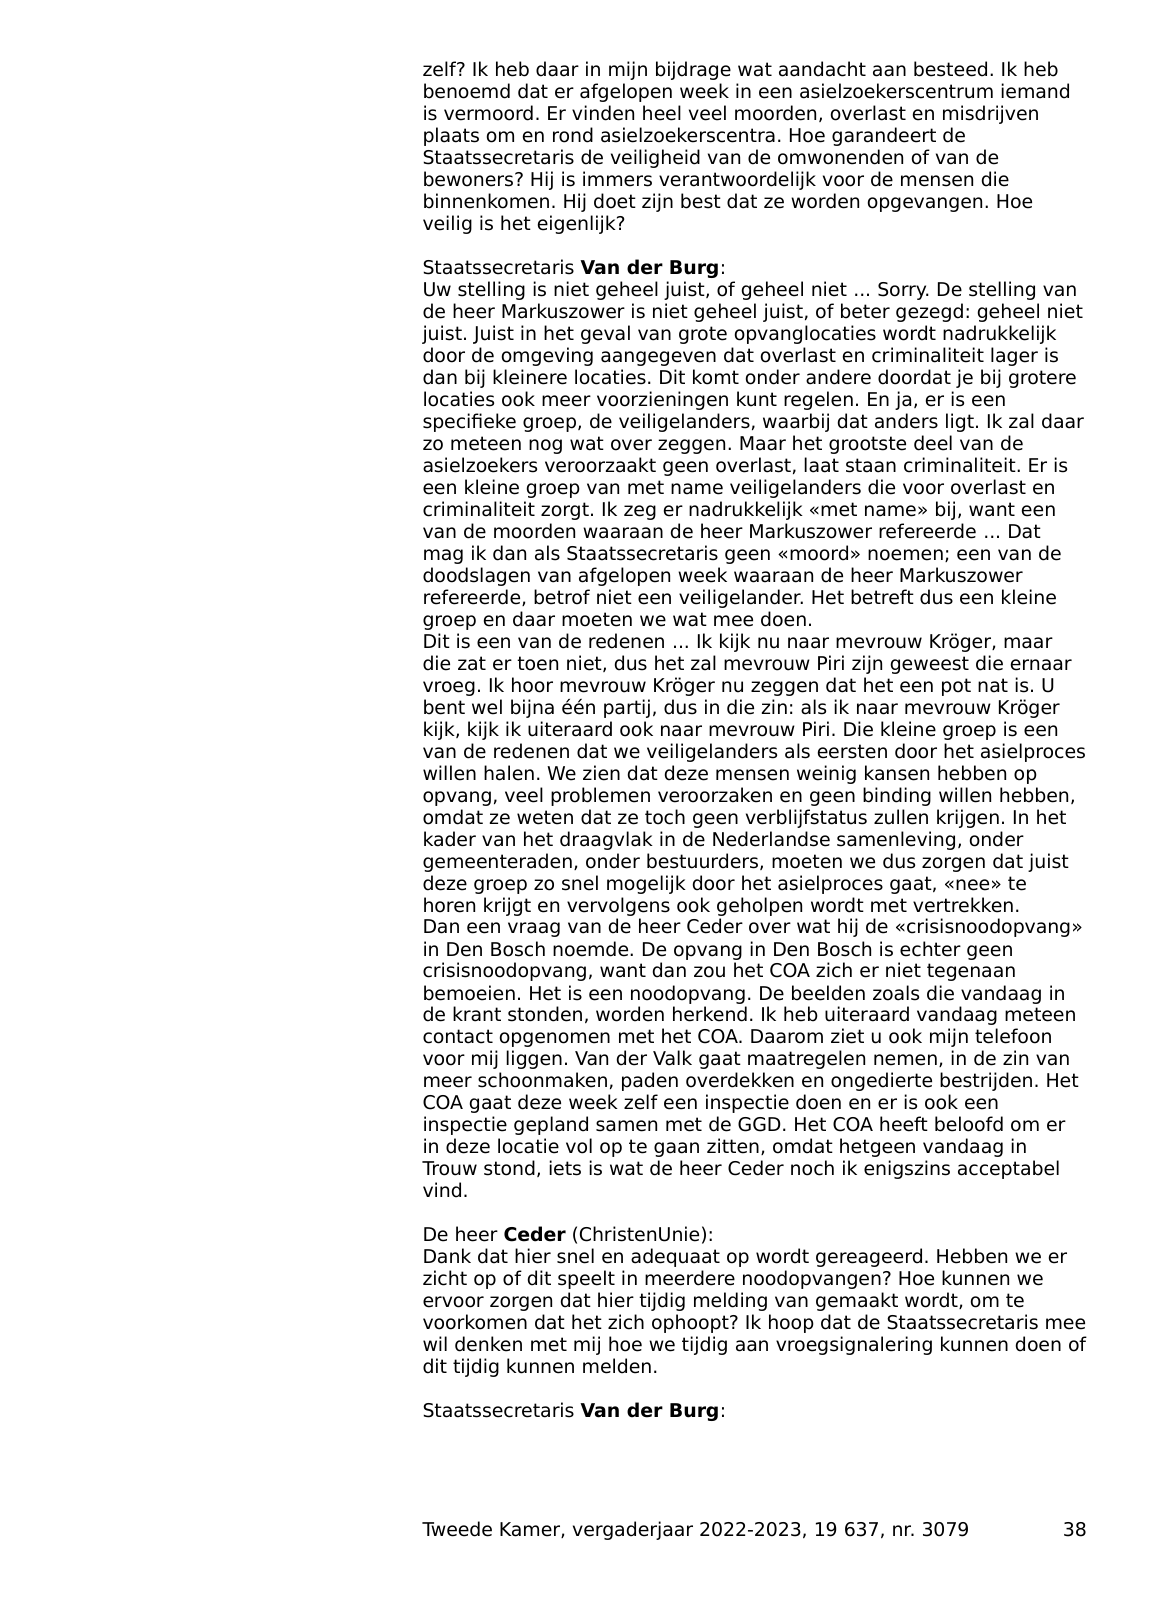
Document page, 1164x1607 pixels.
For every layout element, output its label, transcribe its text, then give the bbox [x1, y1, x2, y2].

text Uw stelling is niet geheel juist, of geheel niet ... Sorry. De stelling van de heer Markuszower is niet geheel juist, of beter gezegd: geheel niet juist. Juist in het geval van grote opvanglocaties wordt nadrukkelijk door de omgeving aangegeven dat overlast en criminaliteit lager is dan bij kleinere locaties. Dit komt onder andere doordat je bij grotere locaties ook meer voorzieningen kunt regelen. En ja, er is een specifieke groep, de veiligelanders, waarbij dat anders ligt. Ik zal daar zo meteen nog wat over zeggen. Maar het grootste deel van de asielzoekers veroorzaakt geen overlast, laat staan criminaliteit. Er is een kleine groep van met name veiligelanders die voor overlast en criminaliteit zorgt. Ik zeg er nadrukkelijk «met name» bij, want een van de moorden waaraan de heer Markuszower refereerde ... Dat mag ik dan als Staatssecretaris geen «moord» noemen; een van de doodslagen van afgelopen week waaraan de heer Markuszower refereerde, betrof niet een veiligelander. Het betreft dus een kleine groep en daar moeten we wat mee doen. [422, 279, 1087, 631]
text Staatssecretaris Van der Burg: [422, 257, 1087, 279]
text Dit is een van de redenen ... Ik kijk nu naar mevrouw Kröger, maar die zat er toen niet, dus het zal mevrouw Piri zijn geweest die ernaar vroeg. Ik hoor mevrouw Kröger nu zeggen dat het een pot nat is. U bent wel bijna één partij, dus in die zin: als ik naar mevrouw Kröger kijk, kijk ik uiteraard ook naar mevrouw Piri. Die kleine groep is een van de redenen dat we veiligelanders als eersten door het asielproces willen halen. We zien dat deze mensen weinig kansen hebben op opvang, veel problemen veroorzaken en geen binding willen hebben, omdat ze weten dat ze toch geen verblijfstatus zullen krijgen. In het kader van het draagvlak in de Nederlandse samenleving, onder gemeenteraden, onder bestuurders, moeten we dus zorgen dat juist deze groep zo snel mogelijk door het asielproces gaat, «nee» te horen krijgt en vervolgens ook geholpen wordt met vertrekken. [422, 631, 1087, 916]
text De heer Ceder (ChristenUnie): [422, 1224, 1087, 1246]
text Dan een vraag van de heer Ceder over wat hij de «crisisnoodopvang» in Den Bosch noemde. De opvang in Den Bosch is echter geen crisisnoodopvang, want dan zou het COA zich er niet tegenaan bemoeien. Het is een noodopvang. De beelden zoals die vandaag in de krant stonden, worden herkend. Ik heb uiteraard vandaag meteen contact opgenomen met het COA. Daarom ziet u ook mijn telefoon voor mij liggen. Van der Valk gaat maatregelen nemen, in de zin van meer schoonmaken, paden overdekken en ongedierte bestrijden. Het COA gaat deze week zelf een inspectie doen en er is ook een inspectie gepland samen met de GGD. Het COA heeft beloofd om er in deze locatie vol op te gaan zitten, omdat hetgeen vandaag in Trouw stond, iets is wat de heer Ceder noch ik enigszins acceptabel vind. [422, 916, 1087, 1202]
text Staatssecretaris Van der Burg: [422, 1400, 1087, 1422]
text Dank dat hier snel en adequaat op wordt gereageerd. Hebben we er zicht op of dit speelt in meerdere noodopvangen? Hoe kunnen we ervoor zorgen dat hier tijdig melding van gemaakt wordt, om te voorkomen dat het zich ophoopt? Ik hoop dat de Staatssecretaris mee wil denken met mij hoe we tijdig aan vroegsignalering kunnen doen of dit tijdig kunnen melden. [422, 1246, 1087, 1378]
text zelf? Ik heb daar in mijn bijdrage wat aandacht aan besteed. Ik heb benoemd dat er afgelopen week in een asielzoekerscentrum iemand is vermoord. Er vinden heel veel moorden, overlast en misdrijven plaats om en rond asielzoekerscentra. Hoe garandeert de Staatssecretaris de veiligheid van de omwonenden of van de bewoners? Hij is immers verantwoordelijk voor de mensen die binnenkomen. Hij doet zijn best dat ze worden opgevangen. Hoe veilig is het eigenlijk? [422, 59, 1087, 235]
